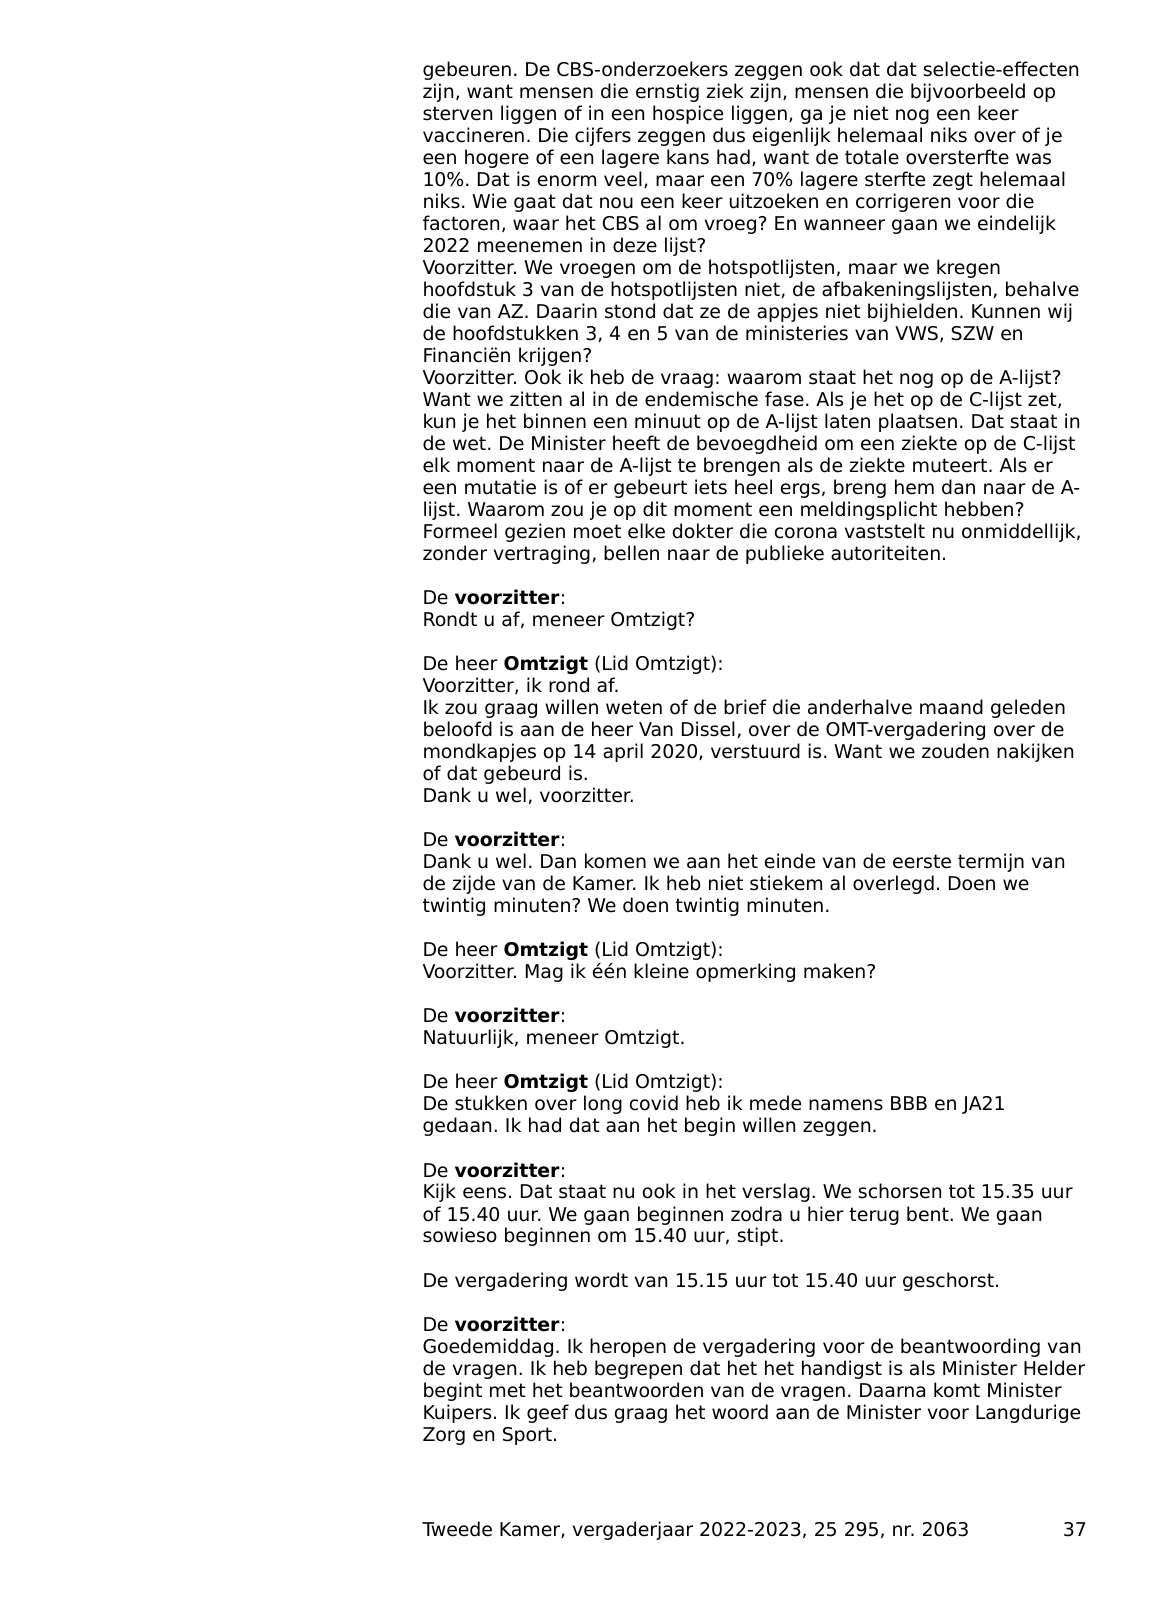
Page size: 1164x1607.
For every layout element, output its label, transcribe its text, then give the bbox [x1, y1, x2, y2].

text De voorzitter: [422, 1005, 1087, 1027]
text De vergadering wordt van 15.15 uur tot 15.40 uur geschorst. [422, 1269, 1087, 1292]
text Voorzitter, ik rond af. [422, 675, 1087, 697]
text Voorzitter. We vroegen om de hotspotlijsten, maar we kregen hoofdstuk 3 van de hotspotlijsten niet, de afbakeningslijsten, behalve die van AZ. Daarin stond dat ze de appjes niet bijhielden. Kunnen wij de hoofdstukken 3, 4 en 5 van de ministeries van VWS, SZW en Financiën krijgen? [422, 257, 1087, 367]
text Ik zou graag willen weten of de brief die anderhalve maand geleden beloofd is aan de heer Van Dissel, over de OMT-vergadering over de mondkapjes op 14 april 2020, verstuurd is. Want we zouden nakijken of dat gebeurd is. [422, 697, 1087, 785]
text Kijk eens. Dat staat nu ook in het verslag. We schorsen tot 15.35 uur of 15.40 uur. We gaan beginnen zodra u hier terug bent. We gaan sowieso beginnen om 15.40 uur, stipt. [422, 1181, 1087, 1247]
text Dank u wel. Dan komen we aan het einde van de eerste termijn van de zijde van de Kamer. Ik heb niet stiekem al overlegd. Doen we twintig minuten? We doen twintig minuten. [422, 851, 1087, 917]
text Dank u wel, voorzitter. [422, 785, 1087, 807]
text De voorzitter: [422, 1159, 1087, 1181]
text Voorzitter. Ook ik heb de vraag: waarom staat het nog op de A-lijst? Want we zitten al in de endemische fase. Als je het op de C-lijst zet, kun je het binnen een minuut op de A-lijst laten plaatsen. Dat staat in de wet. De Minister heeft de bevoegdheid om een ziekte op de C-lijst elk moment naar de A-lijst te brengen als de ziekte muteert. Als er een mutatie is of er gebeurt iets heel ergs, breng hem dan naar de A-lijst. Waarom zou je op dit moment een meldingsplicht hebben? Formeel gezien moet elke dokter die corona vaststelt nu onmiddellijk, zonder vertraging, bellen naar de publieke autoriteiten. [422, 367, 1087, 564]
text Voorzitter. Mag ik één kleine opmerking maken? [422, 961, 1087, 983]
text De heer Omtzigt (Lid Omtzigt): [422, 939, 1087, 961]
text De voorzitter: [422, 1314, 1087, 1336]
text De voorzitter: [422, 829, 1087, 851]
text Rondt u af, meneer Omtzigt? [422, 609, 1087, 631]
text De heer Omtzigt (Lid Omtzigt): [422, 653, 1087, 675]
text De heer Omtzigt (Lid Omtzigt): [422, 1071, 1087, 1093]
text De voorzitter: [422, 587, 1087, 609]
text De stukken over long covid heb ik mede namens BBB en JA21 gedaan. Ik had dat aan het begin willen zeggen. [422, 1093, 1087, 1137]
text Goedemiddag. Ik heropen de vergadering voor de beantwoording van de vragen. Ik heb begrepen dat het het handigst is als Minister Helder begint met het beantwoorden van de vragen. Daarna komt Minister Kuipers. Ik geef dus graag het woord aan de Minister voor Langdurige Zorg en Sport. [422, 1336, 1087, 1446]
text Natuurlijk, meneer Omtzigt. [422, 1027, 1087, 1049]
text gebeuren. De CBS-onderzoekers zeggen ook dat dat selectie-effecten zijn, want mensen die ernstig ziek zijn, mensen die bijvoorbeeld op sterven liggen of in een hospice liggen, ga je niet nog een keer vaccineren. Die cijfers zeggen dus eigenlijk helemaal niks over of je een hogere of een lagere kans had, want de totale oversterfte was 10%. Dat is enorm veel, maar een 70% lagere sterfte zegt helemaal niks. Wie gaat dat nou een keer uitzoeken en corrigeren voor die factoren, waar het CBS al om vroeg? En wanneer gaan we eindelijk 2022 meenemen in deze lijst? [422, 59, 1087, 257]
